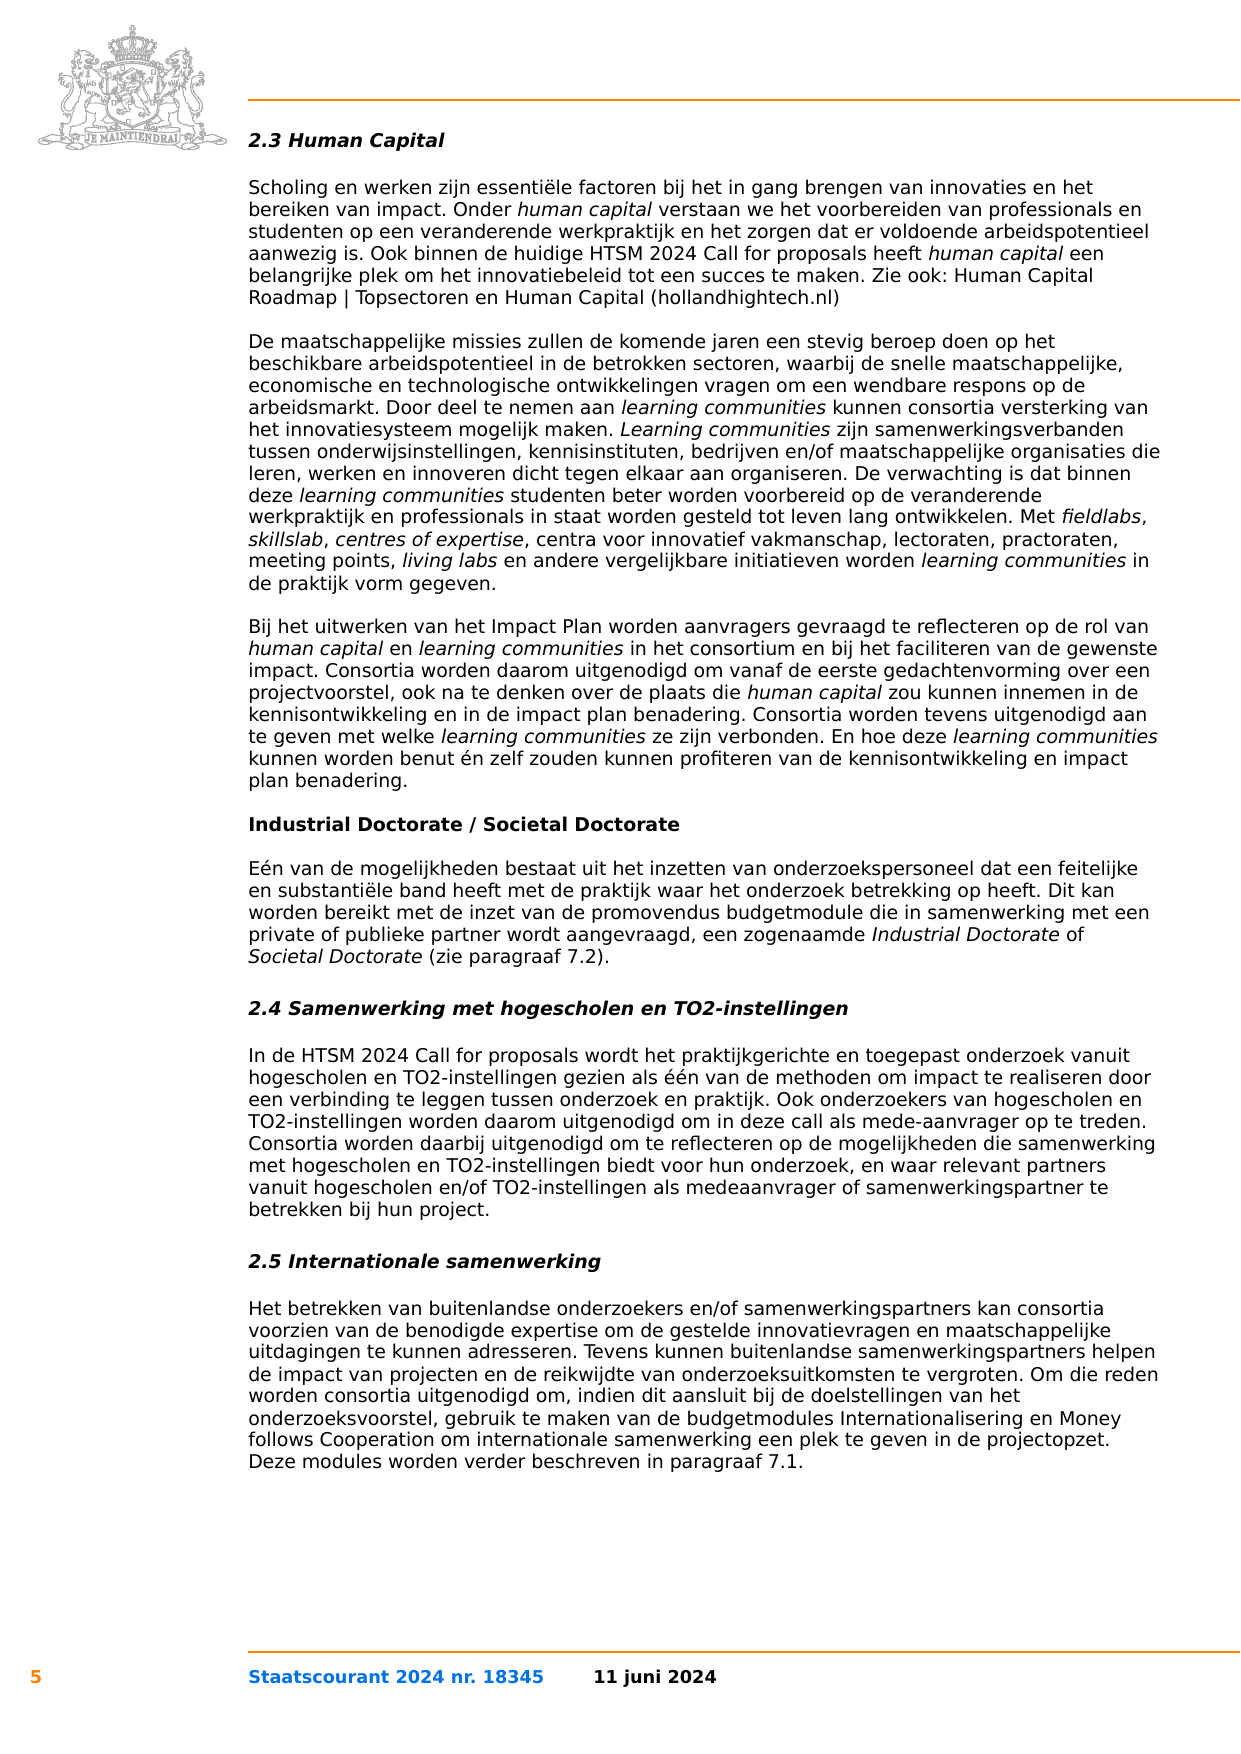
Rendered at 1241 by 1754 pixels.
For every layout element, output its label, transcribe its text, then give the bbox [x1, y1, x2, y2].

text Scholing en werken zijn essentiële factoren bij het in gang brengen van innovaties en het bereiken van impact. Onder human capital verstaan we het voorbereiden van professionals en studenten op een veranderende werkpraktijk en het zorgen dat er voldoende arbeidspotentieel aanwezig is. Ook binnen de huidige HTSM 2024 Call for proposals heeft human capital een belangrijke plek om het innovatiebeleid tot een succes te maken. Zie ook: Human Capital Roadmap | Topsectoren en Human Capital (hollandhightech.nl) [248, 177, 1163, 309]
text Het betrekken van buitenlandse onderzoekers en/of samenwerkingspartners kan consortia voorzien van de benodigde expertise om de gestelde innovatievragen en maatschappelijke uitdagingen te kunnen adresseren. Tevens kunnen buitenlandse samenwerkingspartners helpen de impact van projecten en de reikwijdte van onderzoeksuitkomsten te vergroten. Om die reden worden consortia uitgenodigd om, indien dit aansluit bij de doelstellingen van het onderzoeksvoorstel, gebruik te maken van de budgetmodules Internationalisering en Money follows Cooperation om internationale samenwerking een plek te geven in de projectopzet. Deze modules worden verder beschreven in paragraaf 7.1. [248, 1297, 1163, 1473]
text Eén van de mogelijkheden bestaat uit het inzetten van onderzoekspersoneel dat een feitelijke en substantiële band heeft met de praktijk waar het onderzoek betrekking op heeft. Dit kan worden bereikt met de inzet van de promovendus budgetmodule die in samenwerking met een private of publieke partner wordt aangevraagd, een zogenaamde Industrial Doctorate of Societal Doctorate (zie paragraaf 7.2). [248, 858, 1163, 968]
text In de HTSM 2024 Call for proposals wordt het praktijkgerichte en toegepast onderzoek vanuit hogescholen en TO2-instellingen gezien als één van de methoden om impact te realiseren door een verbinding te leggen tussen onderzoek en praktijk. Ook onderzoekers van hogescholen en TO2-instellingen worden daarom uitgenodigd om in deze call als mede-aanvrager op te treden. Consortia worden daarbij uitgenodigd om te reflecteren op de mogelijkheden die samenwerking met hogescholen en TO2-instellingen biedt voor hun onderzoek, en waar relevant partners vanuit hogescholen en/of TO2-instellingen als medeaanvrager of samenwerkingspartner te betrekken bij hun project. [248, 1045, 1163, 1221]
text Bij het uitwerken van het Impact Plan worden aanvragers gevraagd te reflecteren op de rol van human capital en learning communities in het consortium en bij het faciliteren van de gewenste impact. Consortia worden daarom uitgenodigd om vanaf de eerste gedachtenvorming over een projectvoorstel, ook na te denken over de plaats die human capital zou kunnen innemen in de kennisontwikkeling en in de impact plan benadering. Consortia worden tevens uitgenodigd aan te geven met welke learning communities ze zijn verbonden. En hoe deze learning communities kunnen worden benut én zelf zouden kunnen profiteren van de kennisontwikkeling en impact plan benadering. [248, 616, 1163, 792]
subtitle Industrial Doctorate / Societal Doctorate [248, 814, 1163, 836]
text De maatschappelijke missies zullen de komende jaren een stevig beroep doen op het beschikbare arbeidspotentieel in de betrokken sectoren, waarbij de snelle maatschappelijke, economische en technologische ontwikkelingen vragen om een wendbare respons op de arbeidsmarkt. Door deel te nemen aan learning communities kunnen consortia versterking van het innovatiesysteem mogelijk maken. Learning communities zijn samenwerkingsverbanden tussen onderwijsinstellingen, kennisinstituten, bedrijven en/of maatschappelijke organisaties die leren, werken en innoveren dicht tegen elkaar aan organiseren. De verwachting is dat binnen deze learning communities studenten beter worden voorbereid op de veranderende werkpraktijk en professionals in staat worden gesteld tot leven lang ontwikkelen. Met fieldlabs, skillslab, centres of expertise, centra voor innovatief vakmanschap, lectoraten, practoraten, meeting points, living labs en andere vergelijkbare initiatieven worden learning communities in de praktijk vorm gegeven. [248, 331, 1163, 594]
subtitle 2.3 Human Capital [248, 130, 1163, 152]
picture [38, 25, 227, 150]
subtitle 2.4 Samenwerking met hogescholen en TO2-instellingen [248, 998, 1163, 1020]
subtitle 2.5 Internationale samenwerking [248, 1251, 1163, 1272]
